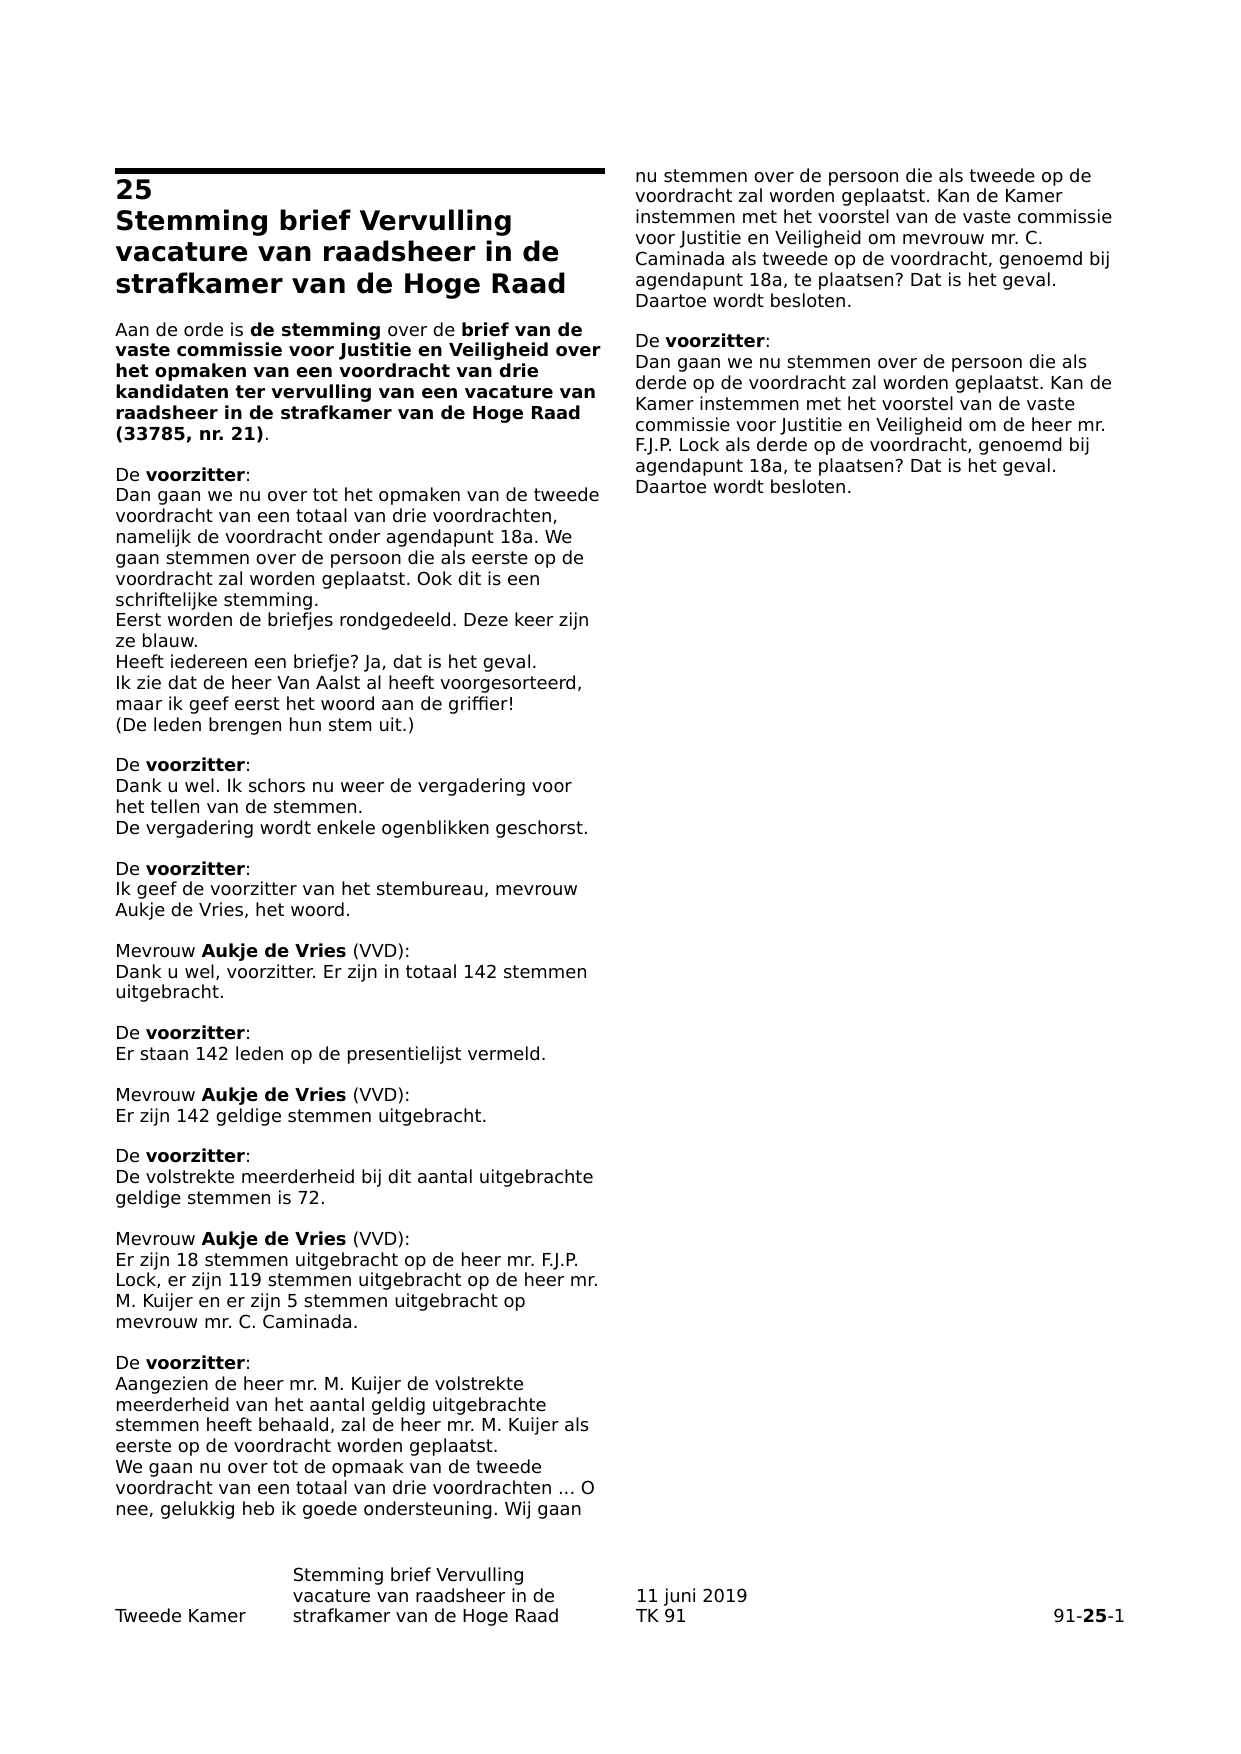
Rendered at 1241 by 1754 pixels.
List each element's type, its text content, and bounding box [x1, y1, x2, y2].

text Aan de orde is de stemming over de brief van de vaste commissie voor Justitie en Veiligheid over het opmaken van een voordracht van drie kandidaten ter vervulling van een vacature van raadsheer in de strafkamer van de Hoge Raad (33785, nr. 21). [115, 319, 605, 444]
text Er zijn 18 stemmen uitgebracht op de heer mr. F.J.P. Lock, er zijn 119 stemmen uitgebracht op de heer mr. M. Kuijer en er zijn 5 stemmen uitgebracht op mevrouw mr. C. Caminada. [115, 1249, 605, 1333]
text Daartoe wordt besloten. [635, 477, 1125, 498]
text Mevrouw Aukje de Vries (VVD): [115, 941, 605, 961]
text De vergadering wordt enkele ogenblikken geschorst. [115, 817, 605, 838]
text De voorzitter: [115, 755, 605, 776]
text Dank u wel. Ik schors nu weer de vergadering voor het tellen van de stemmen. [115, 776, 605, 817]
text Dan gaan we nu over tot het opmaken van de tweede voordracht van een totaal van drie voordrachten, namelijk de voordracht onder agendapunt 18a. We gaan stemmen over de persoon die als eerste op de voordracht zal worden geplaatst. Ook dit is een schriftelijke stemming. [115, 485, 605, 610]
text Mevrouw Aukje de Vries (VVD): [115, 1085, 605, 1105]
text De voorzitter: [115, 1146, 605, 1167]
text Aangezien de heer mr. M. Kuijer de volstrekte meerderheid van het aantal geldig uitgebrachte stemmen heeft behaald, zal de heer mr. M. Kuijer als eerste op de voordracht worden geplaatst. [115, 1373, 605, 1457]
text De volstrekte meerderheid bij dit aantal uitgebrachte geldige stemmen is 72. [115, 1167, 605, 1209]
text Er staan 142 leden op de presentielijst vermeld. [115, 1044, 605, 1065]
text Dank u wel, voorzitter. Er zijn in totaal 142 stemmen uitgebracht. [115, 961, 605, 1003]
text nu stemmen over de persoon die als tweede op de voordracht zal worden geplaatst. Kan de Kamer instemmen met het voorstel van de vaste commissie voor Justitie en Veiligheid om mevrouw mr. C. Caminada als tweede op de voordracht, genoemd bij agendapunt 18a, te plaatsen? Dat is het geval. [635, 165, 1125, 290]
title 25 Stemming brief Vervulling vacature van raadsheer in de strafkamer van de Hoge Raad [115, 174, 605, 299]
text We gaan nu over tot de opmaak van de tweede voordracht van een totaal van drie voordrachten ... O nee, gelukkig heb ik goede ondersteuning. Wij gaan [115, 1457, 605, 1519]
text De voorzitter: [115, 1353, 605, 1373]
text Daartoe wordt besloten. [635, 290, 1125, 311]
text De voorzitter: [115, 858, 605, 879]
text Dan gaan we nu stemmen over de persoon die als derde op de voordracht zal worden geplaatst. Kan de Kamer instemmen met het voorstel van de vaste commissie voor Justitie en Veiligheid om de heer mr. F.J.P. Lock als derde op de voordracht, genoemd bij agendapunt 18a, te plaatsen? Dat is het geval. [635, 352, 1125, 477]
text Eerst worden de briefjes rondgedeeld. Deze keer zijn ze blauw. [115, 610, 605, 652]
text De voorzitter: [115, 464, 605, 485]
text De voorzitter: [115, 1023, 605, 1044]
text Ik geef de voorzitter van het stembureau, mevrouw Aukje de Vries, het woord. [115, 879, 605, 921]
text Ik zie dat de heer Van Aalst al heeft voorgesorteerd, maar ik geef eerst het woord aan de griffier! [115, 673, 605, 714]
text Mevrouw Aukje de Vries (VVD): [115, 1229, 605, 1249]
text Er zijn 142 geldige stemmen uitgebracht. [115, 1105, 605, 1126]
text Heeft iedereen een briefje? Ja, dat is het geval. [115, 652, 605, 673]
text (De leden brengen hun stem uit.) [115, 714, 605, 735]
text De voorzitter: [635, 331, 1125, 352]
